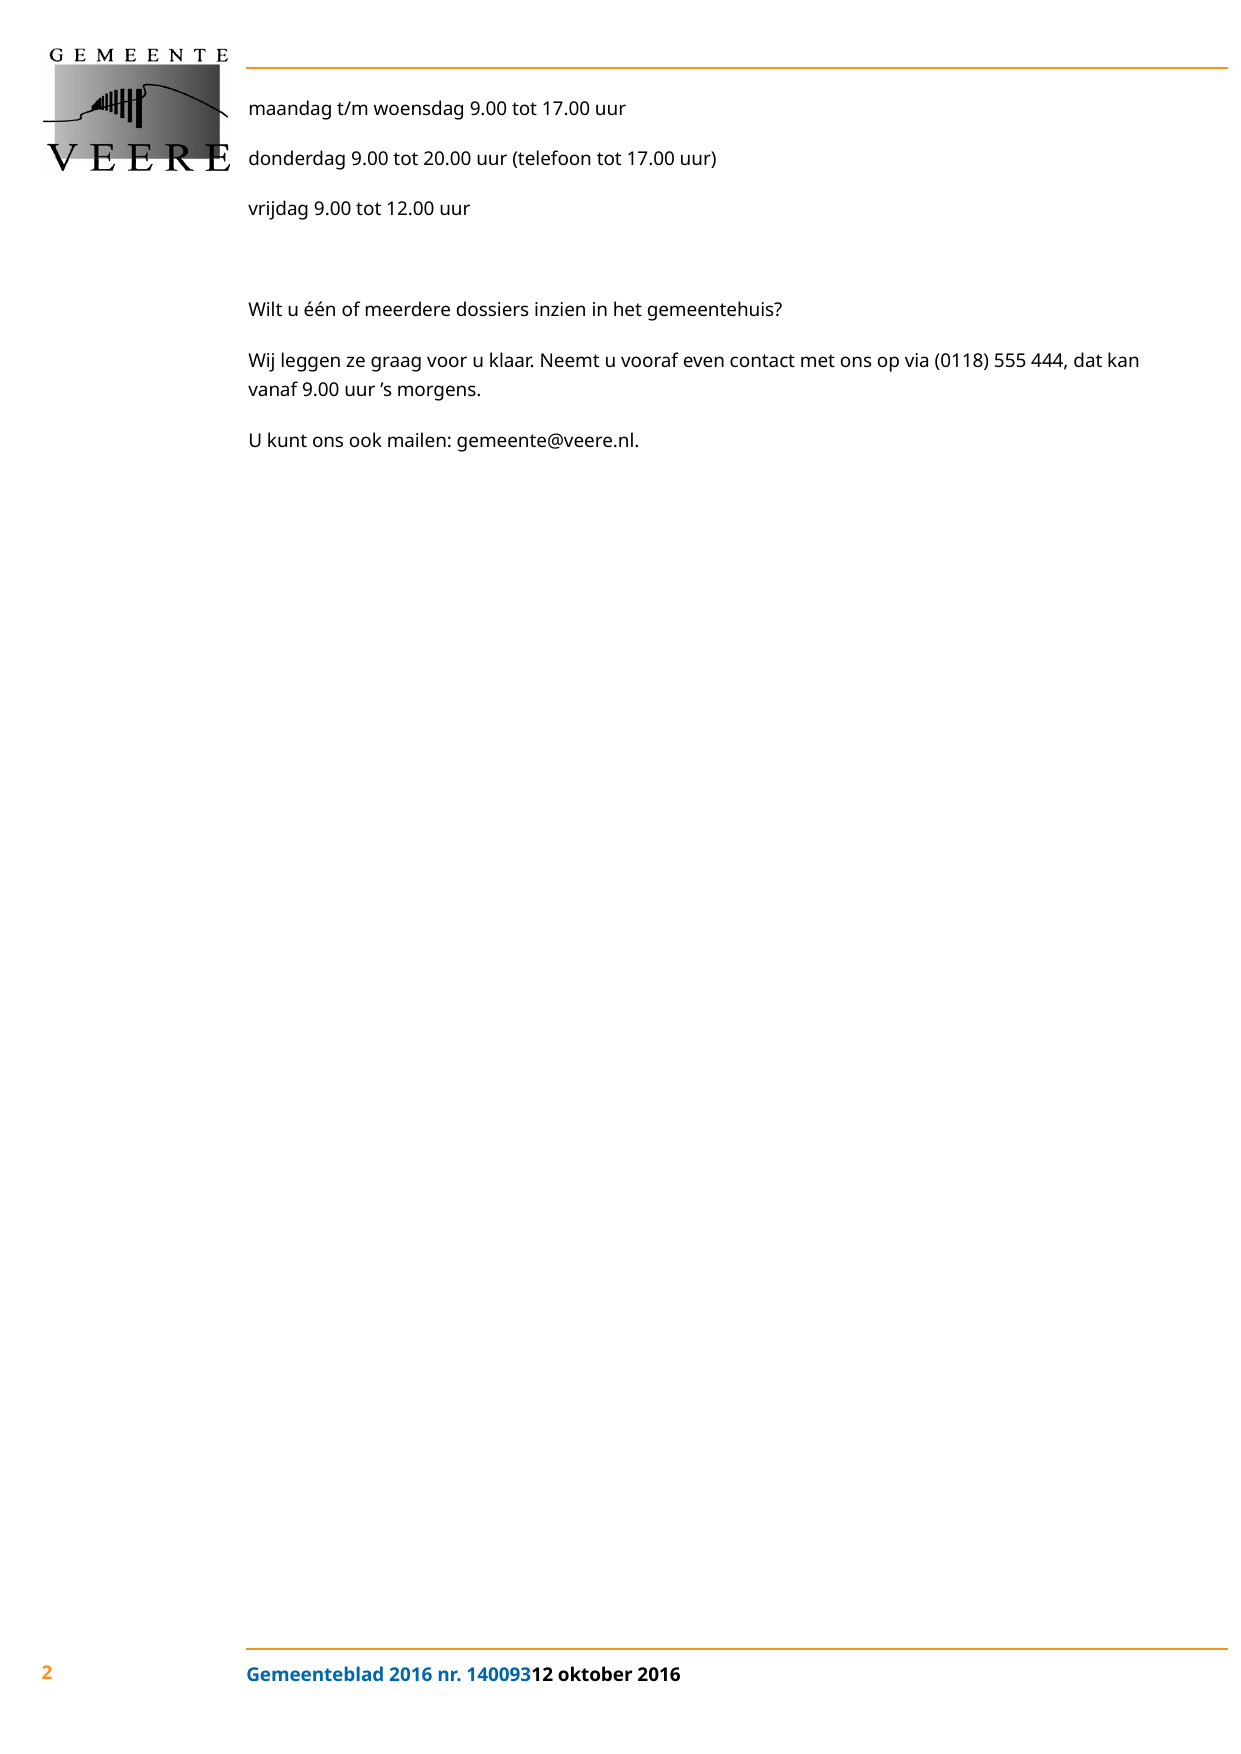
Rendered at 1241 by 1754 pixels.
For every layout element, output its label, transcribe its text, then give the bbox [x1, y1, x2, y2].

text Wilt u één of meerdere dossiers inzien in het gemeentehuis? [248, 296, 1152, 322]
text vrijdag 9.00 tot 12.00 uur [248, 196, 1152, 221]
text U kunt ons ook mailen: gemeente@veere.nl. [248, 427, 1152, 453]
text maandag t/m woensdag 9.00 tot 17.00 uur [248, 95, 1152, 121]
picture [41, 47, 231, 172]
text donderdag 9.00 tot 20.00 uur (telefoon tot 17.00 uur) [248, 145, 1152, 171]
text Wij leggen ze graag voor u klaar. Neemt u vooraf even contact met ons op via (0118) 555 444, dat kan vanaf 9.00 uur ’s morgens. [248, 347, 1152, 402]
